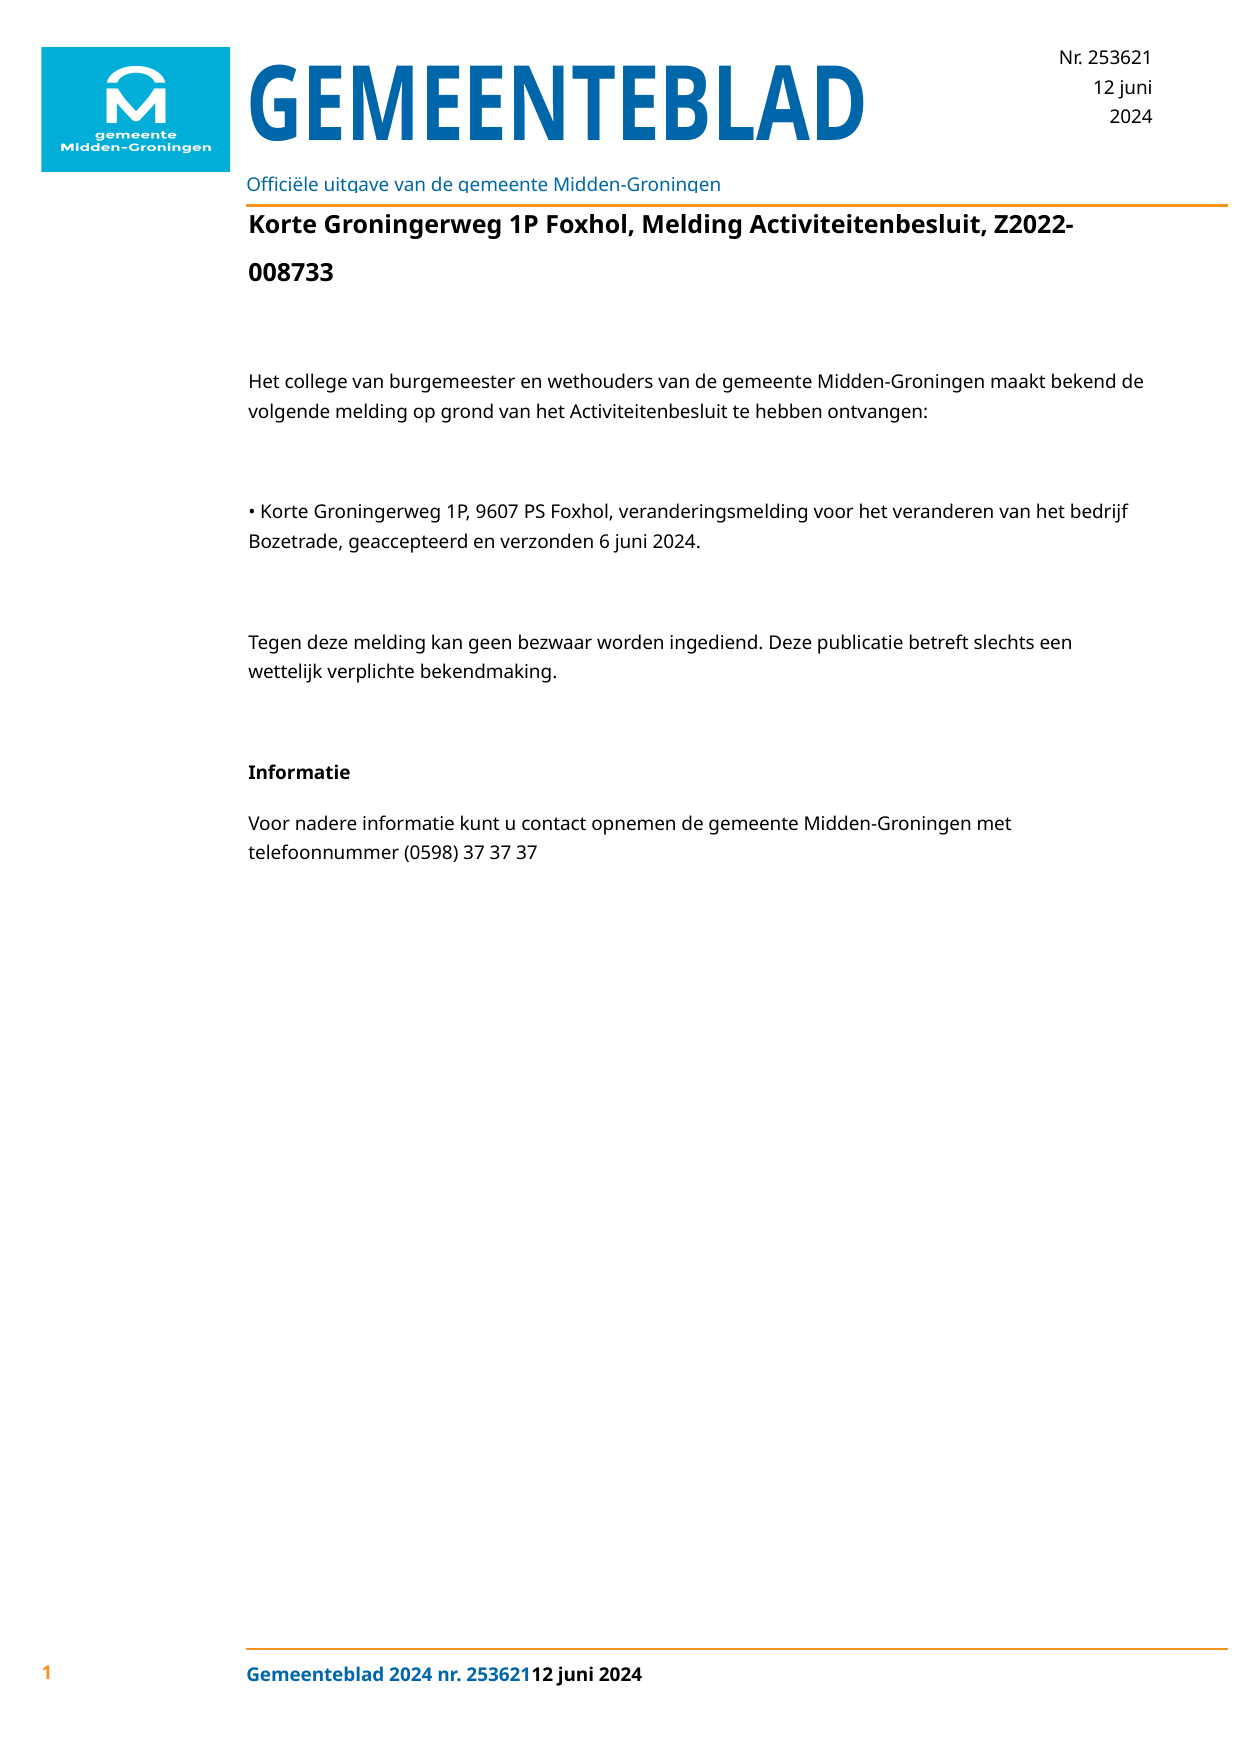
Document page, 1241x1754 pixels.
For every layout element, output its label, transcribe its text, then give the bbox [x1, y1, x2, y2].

text Het college van burgemeester en wethouders van de gemeente Midden-Groningen maakt bekend de volgende melding op grond van het Activiteitenbesluit te hebben ontvangen: [248, 368, 1152, 424]
picture [108, 66, 164, 82]
text Informatie [248, 759, 1152, 785]
text • Korte Groningerweg 1P, 9607 PS Foxhol, veranderingsmelding voor het veranderen van het bedrijf Bozetrade, geaccepteerd en verzonden 6 juni 2024. [248, 499, 1152, 554]
picture [107, 89, 165, 122]
text Tegen deze melding kan geen bezwaar worden ingediend. Deze publicatie betreft slechts een wettelijk verplichte bekendmaking. [248, 629, 1152, 684]
text Korte Groningerweg 1P Foxhol, Melding Activiteitenbesluit, Z2022-008733 [248, 207, 1152, 288]
picture [184, 146, 190, 153]
text Voor nadere informatie kunt u contact opnemen de gemeente Midden-Groningen met telefoonnummer (0598) 37 37 37 [248, 810, 1152, 865]
